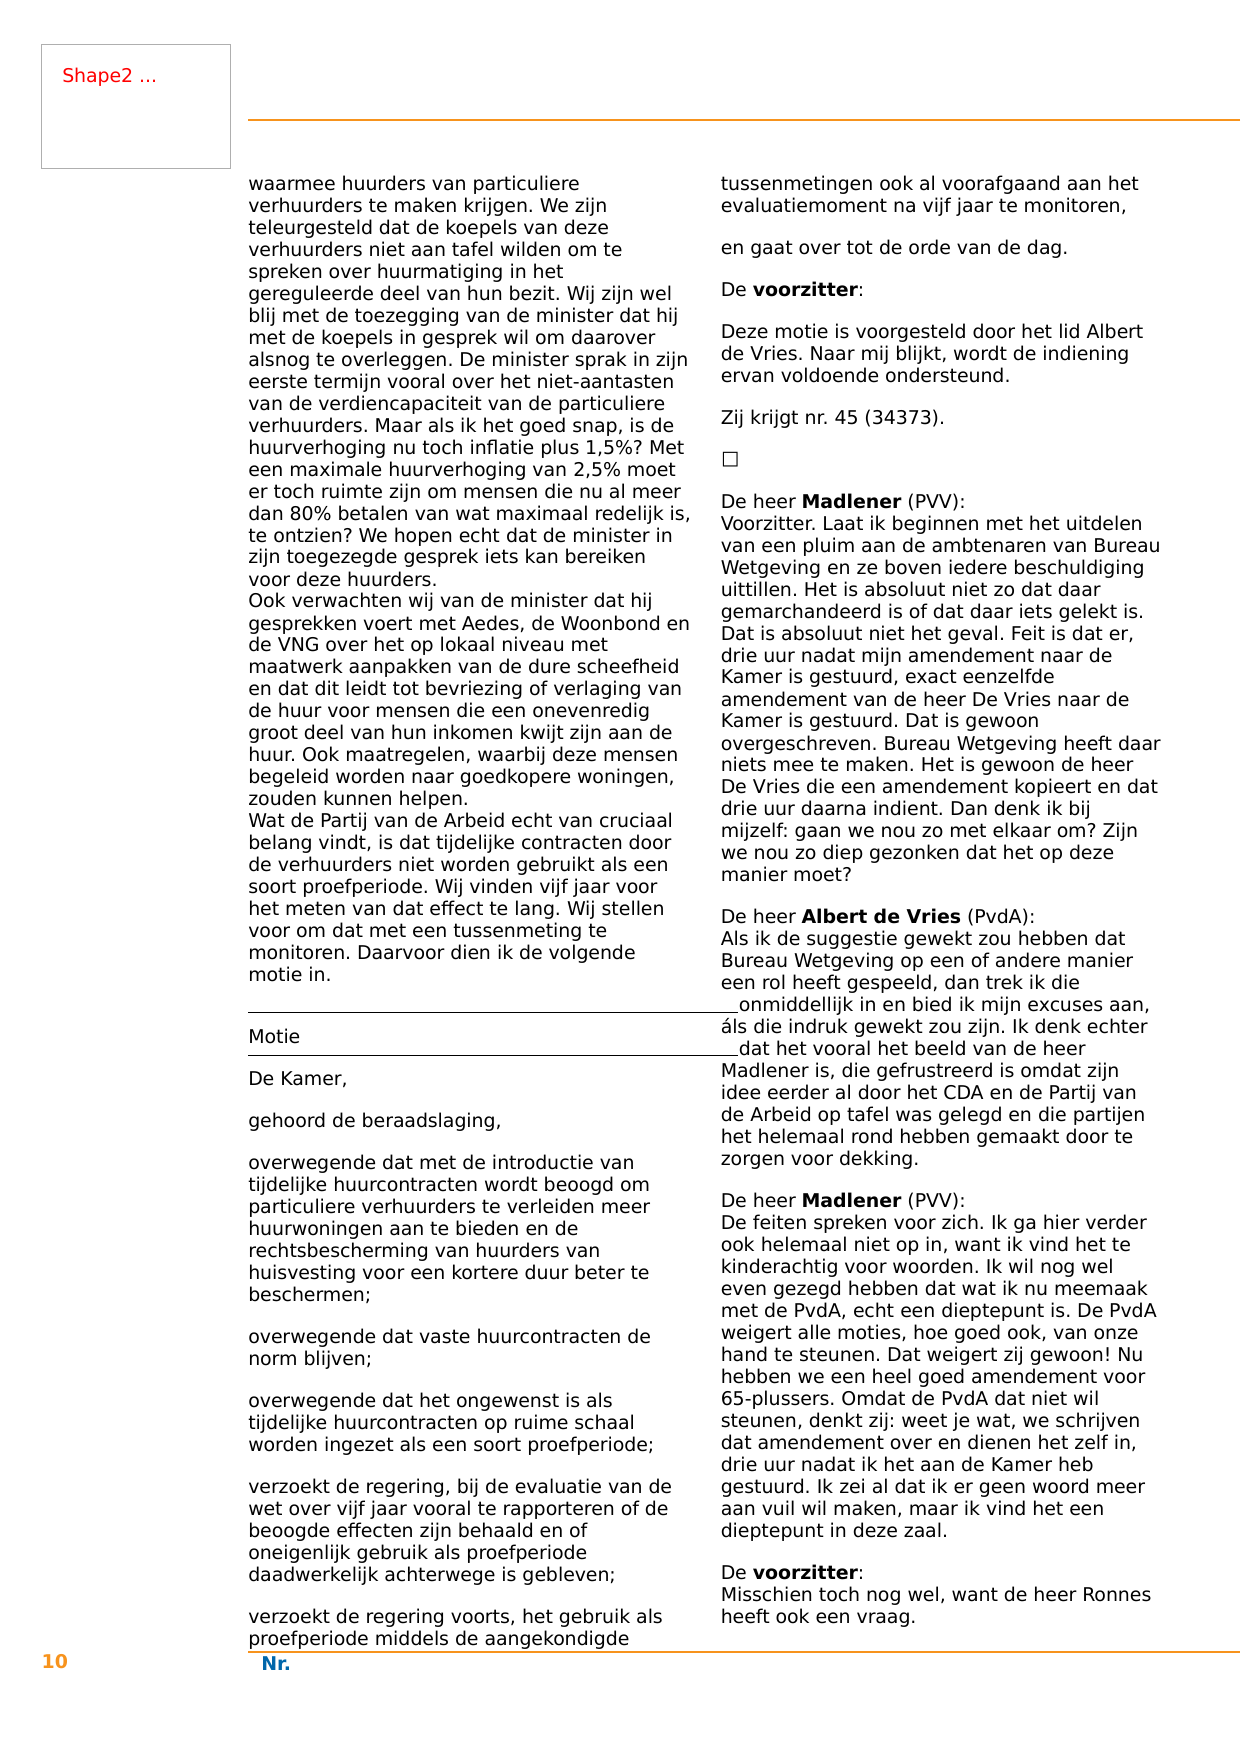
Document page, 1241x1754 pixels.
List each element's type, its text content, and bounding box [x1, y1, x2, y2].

text verzoekt de regering voorts, het gebruik als proefperiode middels de aangekondigde [248, 1606, 691, 1649]
text overwegende dat met de introductie van tijdelijke huurcontracten wordt beoogd om particuliere verhuurders te verleiden meer huurwoningen aan te bieden en de rechtsbescherming van huurders van huisvesting voor een kortere duur beter te beschermen; [248, 1152, 691, 1306]
text Deze motie is voorgesteld door het lid Albert de Vries. Naar mij blijkt, wordt de indiening ervan voldoende ondersteund. [721, 321, 1163, 387]
text gehoord de beraadslaging, [248, 1110, 691, 1132]
text De heer Madlener (PVV): [721, 491, 1163, 513]
text De Kamer, [248, 1068, 691, 1090]
text en gaat over tot de orde van de dag. [721, 237, 1163, 259]
text tussenmetingen ook al voorafgaand aan het evaluatiemoment na vijf jaar te monitoren, [721, 173, 1163, 217]
text Voorzitter. Laat ik beginnen met het uitdelen van een pluim aan de ambtenaren van Bureau Wetgeving en ze boven iedere beschuldiging uittillen. Het is absoluut niet zo dat daar gemarchandeerd is of dat daar iets gelekt is. Dat is absoluut niet het geval. Feit is dat er, drie uur nadat mijn amendement naar de Kamer is gestuurd, exact eenzelfde amendement van de heer De Vries naar de Kamer is gestuurd. Dat is gewoon overgeschreven. Bureau Wetgeving heeft daar niets mee te maken. Het is gewoon de heer De Vries die een amendement kopieert en dat drie uur daarna indient. Dan denk ik bij mijzelf: gaan we nou zo met elkaar om? Zijn we nou zo diep gezonken dat het op deze manier moet? [721, 513, 1163, 886]
text De voorzitter: [721, 279, 1163, 301]
text Zij krijgt nr. 45 (34373). [721, 407, 1163, 429]
text Misschien toch nog wel, want de heer Ronnes heeft ook een vraag. [721, 1584, 1163, 1628]
text Wat de Partij van de Arbeid echt van cruciaal belang vindt, is dat tijdelijke contracten door de verhuurders niet worden gebruikt als een soort proefperiode. Wij vinden vijf jaar voor het meten van dat effect te lang. Wij stellen voor om dat met een tussenmeting te monitoren. Daarvoor dien ik de volgende motie in. [248, 810, 691, 986]
text De feiten spreken voor zich. Ik ga hier verder ook helemaal niet op in, want ik vind het te kinderachtig voor woorden. Ik wil nog wel even gezegd hebben dat wat ik nu meemaak met de PvdA, echt een dieptepunt is. De PvdA weigert alle moties, hoe goed ook, van onze hand te steunen. Dat weigert zij gewoon! Nu hebben we een heel goed amendement voor 65-plussers. Omdat de PvdA dat niet wil steunen, denkt zij: weet je wat, we schrijven dat amendement over en dienen het zelf in, drie uur nadat ik het aan de Kamer heb gestuurd. Ik zei al dat ik er geen woord meer aan vuil wil maken, maar ik vind het een dieptepunt in deze zaal. [721, 1212, 1163, 1542]
text De voorzitter: [721, 1562, 1163, 1584]
text verzoekt de regering, bij de evaluatie van de wet over vijf jaar vooral te rapporteren of de beoogde effecten zijn behaald en of oneigenlijk gebruik als proefperiode daadwerkelijk achterwege is gebleven; [248, 1476, 691, 1586]
text Motie [248, 1026, 691, 1048]
text Als ik de suggestie gewekt zou hebben dat Bureau Wetgeving op een of andere manier een rol heeft gespeeld, dan trek ik die onmiddellijk in en bied ik mijn excuses aan, áls die indruk gewekt zou zijn. Ik denk echter dat het vooral het beeld van de heer Madlener is, die gefrustreerd is omdat zijn idee eerder al door het CDA en de Partij van de Arbeid op tafel was gelegd en die partijen het helemaal rond hebben gemaakt door te zorgen voor dekking. [721, 928, 1163, 1170]
text ⬜ [721, 449, 1163, 471]
text overwegende dat het ongewenst is als tijdelijke huurcontracten op ruime schaal worden ingezet als een soort proefperiode; [248, 1390, 691, 1456]
text De heer Albert de Vries (PvdA): [721, 906, 1163, 928]
text waarmee huurders van particuliere verhuurders te maken krijgen. We zijn teleurgesteld dat de koepels van deze verhuurders niet aan tafel wilden om te spreken over huurmatiging in het gereguleerde deel van hun bezit. Wij zijn wel blij met de toezegging van de minister dat hij met de koepels in gesprek wil om daarover alsnog te overleggen. De minister sprak in zijn eerste termijn vooral over het niet-aantasten van de verdiencapaciteit van de particuliere verhuurders. Maar als ik het goed snap, is de huurverhoging nu toch inflatie plus 1,5%? Met een maximale huurverhoging van 2,5% moet er toch ruimte zijn om mensen die nu al meer dan 80% betalen van wat maximaal redelijk is, te ontzien? We hopen echt dat de minister in zijn toegezegde gesprek iets kan bereiken voor deze huurders. [248, 173, 691, 590]
text overwegende dat vaste huurcontracten de norm blijven; [248, 1326, 691, 1370]
text De heer Madlener (PVV): [721, 1190, 1163, 1212]
text Ook verwachten wij van de minister dat hij gesprekken voert met Aedes, de Woonbond en de VNG over het op lokaal niveau met maatwerk aanpakken van de dure scheefheid en dat dit leidt tot bevriezing of verlaging van de huur voor mensen die een onevenredig groot deel van hun inkomen kwijt zijn aan de huur. Ook maatregelen, waarbij deze mensen begeleid worden naar goedkopere woningen, zouden kunnen helpen. [248, 590, 691, 810]
